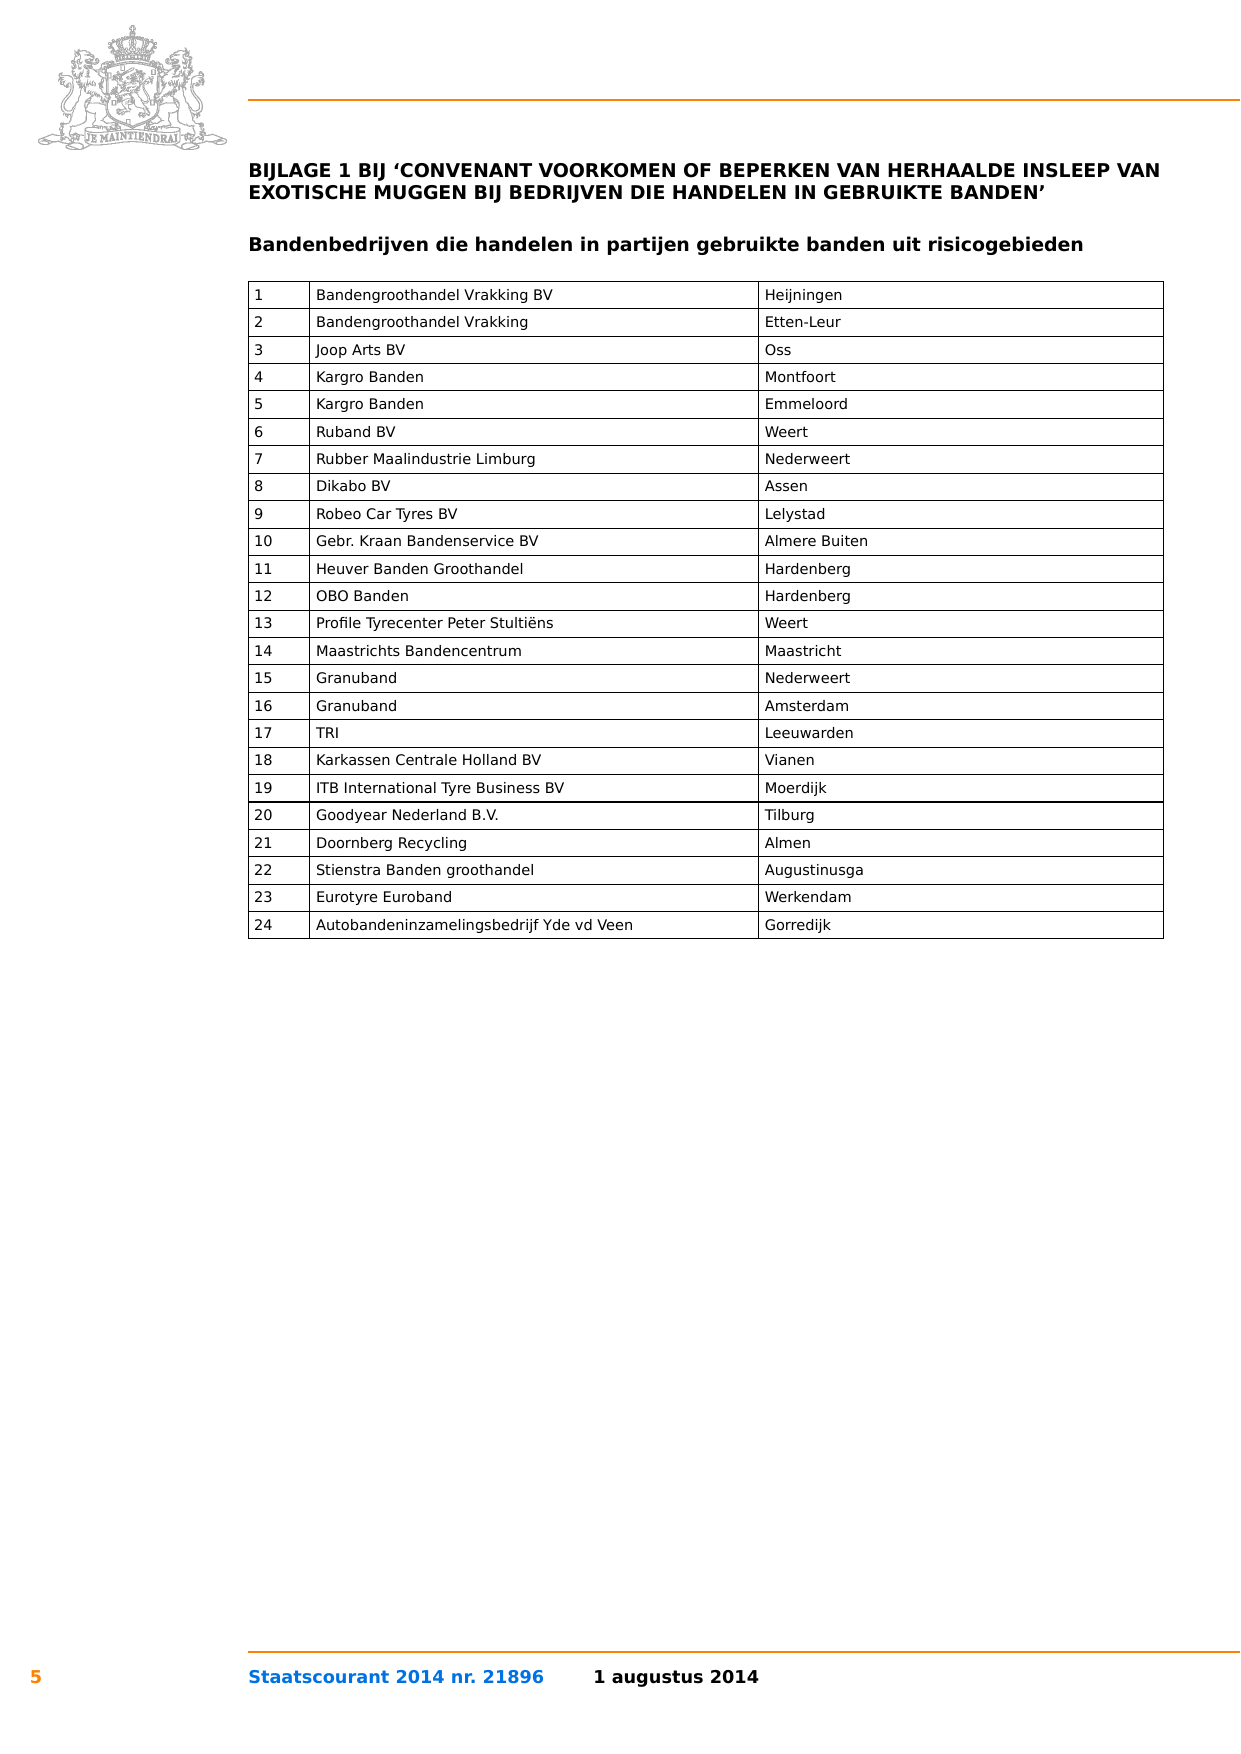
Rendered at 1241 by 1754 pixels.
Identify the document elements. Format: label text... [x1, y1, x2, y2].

table_cell Maastrichts Bandencentrum [310, 638, 758, 664]
table_cell 23 [249, 885, 309, 911]
table_cell Maastricht [759, 638, 1163, 664]
table_cell Stienstra Banden groothandel [310, 857, 758, 883]
table_cell Gebr. Kraan Bandenservice BV [310, 529, 758, 555]
table_cell Profile Tyrecenter Peter Stultiëns [310, 611, 758, 637]
table_cell 14 [249, 638, 309, 664]
table_cell Almen [759, 830, 1163, 856]
table_cell Kargro Banden [310, 391, 758, 418]
table_cell Nederweert [759, 446, 1163, 473]
table_cell 12 [249, 583, 309, 609]
table_cell Karkassen Centrale Holland BV [310, 748, 758, 774]
table_cell Moerdijk [759, 775, 1163, 801]
subtitle BIJLAGE 1 BIJ ‘CONVENANT VOORKOMEN OF BEPERKEN VAN HERHAALDE INSLEEP VAN EXOTISCHE MUGGEN BIJ BEDRIJVEN DIE HANDELEN IN GEBRUIKTE BANDEN’ [248, 160, 1163, 204]
table_cell 7 [249, 446, 309, 473]
table_cell 16 [249, 693, 309, 719]
table_cell Granuband [310, 665, 758, 692]
table_header Heijningen [759, 282, 1163, 308]
table_cell Hardenberg [759, 583, 1163, 609]
table_cell OBO Banden [310, 583, 758, 609]
table_cell Heuver Banden Groothandel [310, 556, 758, 582]
table_cell 5 [249, 391, 309, 418]
table_cell Amsterdam [759, 693, 1163, 719]
table_cell Montfoort [759, 364, 1163, 390]
table_cell 13 [249, 611, 309, 637]
table_cell Doornberg Recycling [310, 830, 758, 856]
table_cell 6 [249, 419, 309, 445]
table_cell Robeo Car Tyres BV [310, 501, 758, 527]
table_cell 15 [249, 665, 309, 692]
table_cell 19 [249, 775, 309, 801]
table_cell 22 [249, 857, 309, 883]
picture [38, 25, 227, 150]
table_cell TRI [310, 720, 758, 747]
table_cell Tilburg [759, 803, 1163, 829]
table_cell Hardenberg [759, 556, 1163, 582]
table_cell 11 [249, 556, 309, 582]
table_cell Weert [759, 611, 1163, 637]
table_cell Oss [759, 337, 1163, 363]
table_cell 20 [249, 803, 309, 829]
table_cell Emmeloord [759, 391, 1163, 418]
table_cell Assen [759, 474, 1163, 500]
table_cell Dikabo BV [310, 474, 758, 500]
table_cell 9 [249, 501, 309, 527]
table_cell 21 [249, 830, 309, 856]
table_cell Autobandeninzamelingsbedrijf Yde vd Veen [310, 912, 758, 938]
table_cell Granuband [310, 693, 758, 719]
table_cell Kargro Banden [310, 364, 758, 390]
table_cell Leeuwarden [759, 720, 1163, 747]
table_cell Almere Buiten [759, 529, 1163, 555]
table_cell 10 [249, 529, 309, 555]
table_cell Eurotyre Euroband [310, 885, 758, 911]
table_cell 4 [249, 364, 309, 390]
table_cell 18 [249, 748, 309, 774]
table_cell Goodyear Nederland B.V. [310, 803, 758, 829]
table_cell Joop Arts BV [310, 337, 758, 363]
table_header 1 [249, 282, 309, 308]
table_cell Vianen [759, 748, 1163, 774]
table_cell 2 [249, 309, 309, 336]
table_cell Weert [759, 419, 1163, 445]
table_cell 17 [249, 720, 309, 747]
table_cell Ruband BV [310, 419, 758, 445]
table_cell ITB International Tyre Business BV [310, 775, 758, 801]
table_cell Etten-Leur [759, 309, 1163, 336]
table_cell Nederweert [759, 665, 1163, 692]
table_cell Lelystad [759, 501, 1163, 527]
table_cell Augustinusga [759, 857, 1163, 883]
table_cell 24 [249, 912, 309, 938]
table_cell Bandengroothandel Vrakking [310, 309, 758, 336]
subtitle Bandenbedrijven die handelen in partijen gebruikte banden uit risicogebieden [248, 234, 1163, 256]
table_cell Werkendam [759, 885, 1163, 911]
table_cell 8 [249, 474, 309, 500]
table_cell Rubber Maalindustrie Limburg [310, 446, 758, 473]
table_cell 3 [249, 337, 309, 363]
table_header Bandengroothandel Vrakking BV [310, 282, 758, 308]
table_cell Gorredijk [759, 912, 1163, 938]
